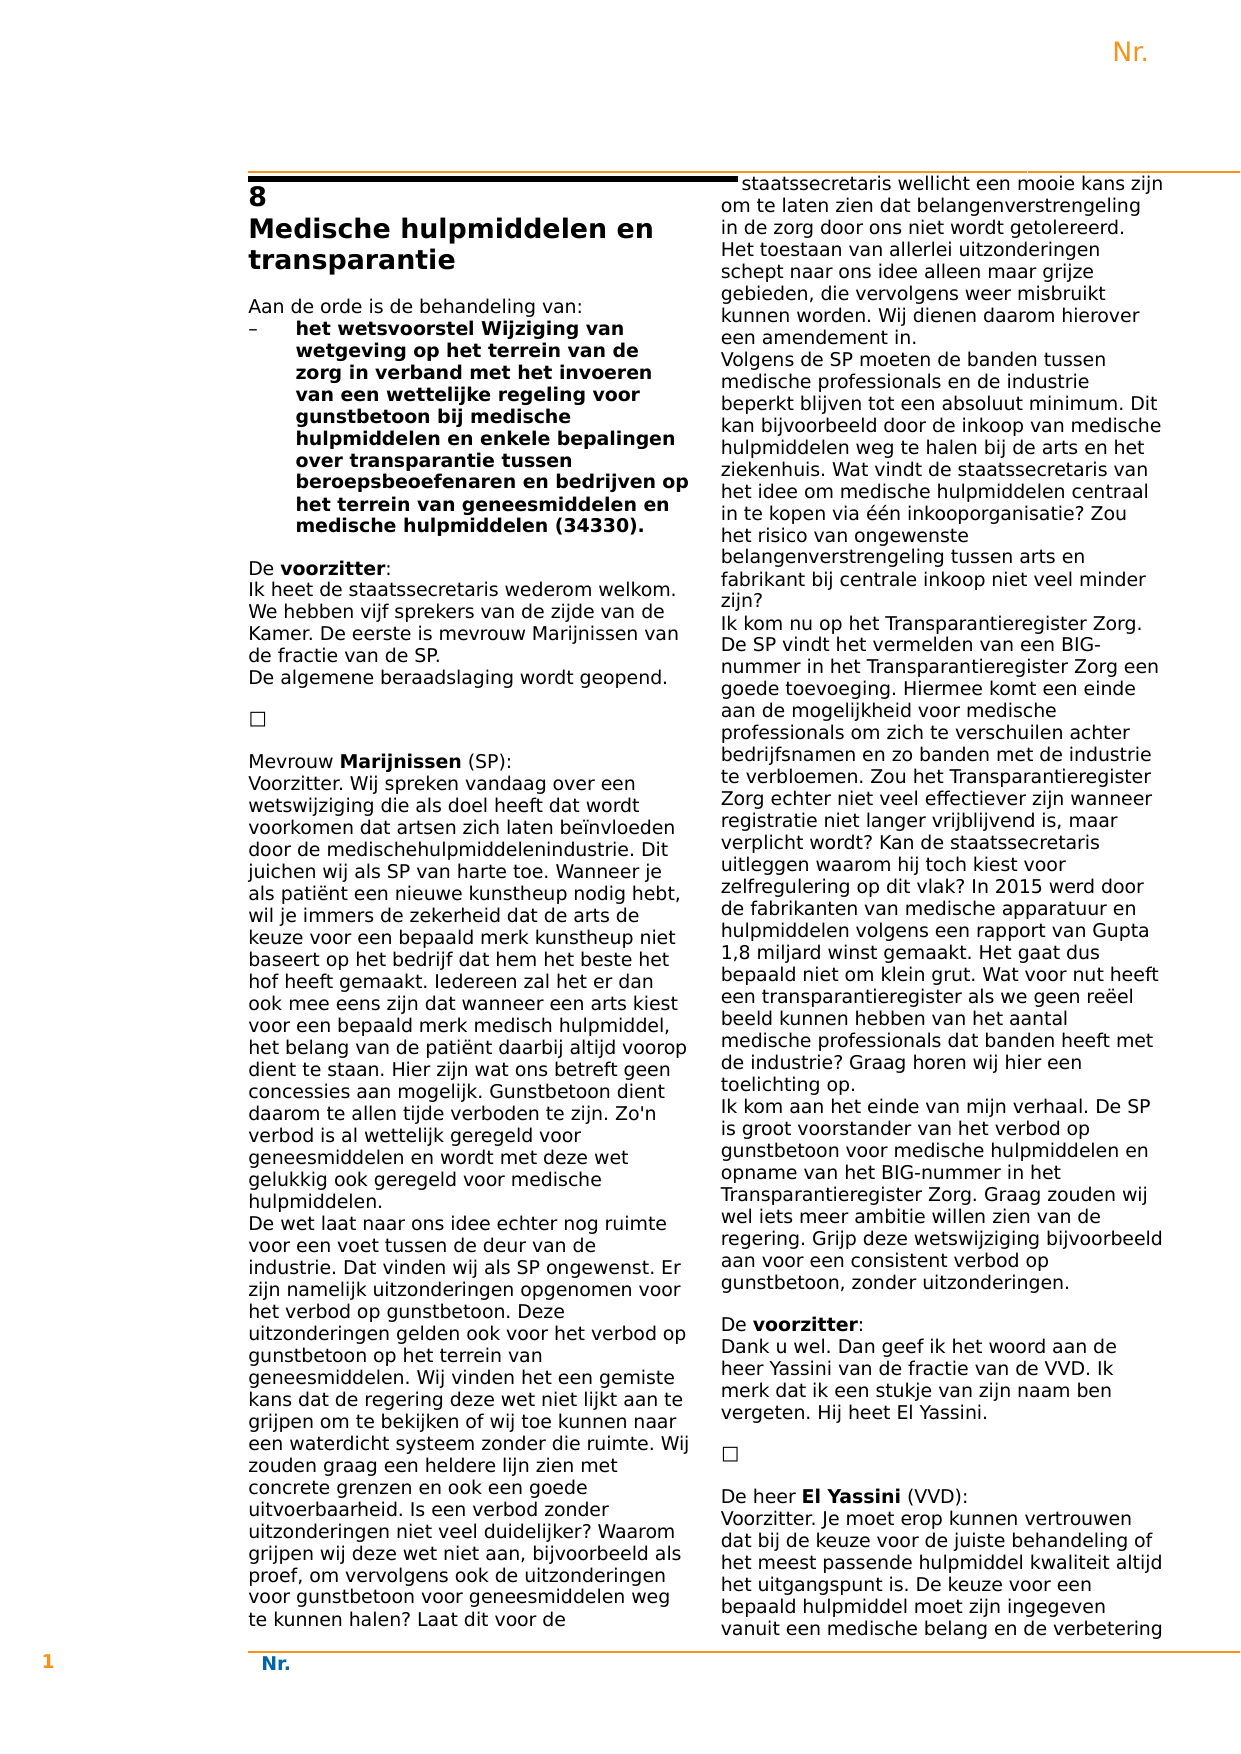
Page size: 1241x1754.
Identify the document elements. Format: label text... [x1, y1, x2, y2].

text Aan de orde is de behandeling van: [248, 296, 691, 318]
text Voorzitter. Wij spreken vandaag over een wetswijziging die als doel heeft dat wordt voorkomen dat artsen zich laten beïnvloeden door de medischehulpmiddelenindustrie. Dit juichen wij als SP van harte toe. Wanneer je als patiënt een nieuwe kunstheup nodig hebt, wil je immers de zekerheid dat de arts de keuze voor een bepaald merk kunstheup niet baseert op het bedrijf dat hem het beste het hof heeft gemaakt. Iedereen zal het er dan ook mee eens zijn dat wanneer een arts kiest voor een bepaald merk medisch hulpmiddel, het belang van de patiënt daarbij altijd voorop dient te staan. Hier zijn wat ons betreft geen concessies aan mogelijk. Gunstbetoon dient daarom te allen tijde verboden te zijn. Zo'n verbod is al wettelijk geregeld voor geneesmiddelen en wordt met deze wet gelukkig ook geregeld voor medische hulpmiddelen. [248, 773, 691, 1213]
text ⬜ [721, 1444, 1163, 1466]
text Ik heet de staatssecretaris wederom welkom. We hebben vijf sprekers van de zijde van de Kamer. De eerste is mevrouw Marijnissen van de fractie van de SP. [248, 579, 691, 667]
text Mevrouw Marijnissen (SP): [248, 751, 691, 773]
text De voorzitter: [721, 1314, 1163, 1336]
text Ik kom nu op het Transparantieregister Zorg. De SP vindt het vermelden van een BIG-nummer in het Transparantieregister Zorg een goede toevoeging. Hiermee komt een einde aan de mogelijkheid voor medische professionals om zich te verschuilen achter bedrijfsnamen en zo banden met de industrie te verbloemen. Zou het Transparantieregister Zorg echter niet veel effectiever zijn wanneer registratie niet langer vrijblijvend is, maar verplicht wordt? Kan de staatssecretaris uitleggen waarom hij toch kiest voor zelfregulering op dit vlak? In 2015 werd door de fabrikanten van medische apparatuur en hulpmiddelen volgens een rapport van Gupta 1,8 miljard winst gemaakt. Het gaat dus bepaald niet om klein grut. Wat voor nut heeft een transparantieregister als we geen reëel beeld kunnen hebben van het aantal medische professionals dat banden heeft met de industrie? Graag horen wij hier een toelichting op. [721, 612, 1163, 1096]
text De algemene beraadslaging wordt geopend. [248, 667, 691, 689]
text staatssecretaris wellicht een mooie kans zijn om te laten zien dat belangenverstrengeling in de zorg door ons niet wordt getolereerd. Het toestaan van allerlei uitzonderingen schept naar ons idee alleen maar grijze gebieden, die vervolgens weer misbruikt kunnen worden. Wij dienen daarom hierover een amendement in. [721, 173, 1163, 349]
text Ik kom aan het einde van mijn verhaal. De SP is groot voorstander van het verbod op gunstbetoon voor medische hulpmiddelen en opname van het BIG-nummer in het Transparantieregister Zorg. Graag zouden wij wel iets meer ambitie willen zien van de regering. Grijp deze wetswijziging bijvoorbeeld aan voor een consistent verbod op gunstbetoon, zonder uitzonderingen. [721, 1096, 1163, 1294]
text Volgens de SP moeten de banden tussen medische professionals en de industrie beperkt blijven tot een absoluut minimum. Dit kan bijvoorbeeld door de inkoop van medische hulpmiddelen weg te halen bij de arts en het ziekenhuis. Wat vindt de staatssecretaris van het idee om medische hulpmiddelen centraal in te kopen via één inkooporganisatie? Zou het risico van ongewenste belangenverstrengeling tussen arts en fabrikant bij centrale inkoop niet veel minder zijn? [721, 349, 1163, 612]
title 8 Medische hulpmiddelen en transparantie [248, 182, 691, 276]
text De voorzitter: [248, 557, 691, 579]
text ⬜ [248, 709, 691, 731]
text De wet laat naar ons idee echter nog ruimte voor een voet tussen de deur van de industrie. Dat vinden wij als SP ongewenst. Er zijn namelijk uitzonderingen opgenomen voor het verbod op gunstbetoon. Deze uitzonderingen gelden ook voor het verbod op gunstbetoon op het terrein van geneesmiddelen. Wij vinden het een gemiste kans dat de regering deze wet niet lijkt aan te grijpen om te bekijken of wij toe kunnen naar een waterdicht systeem zonder die ruimte. Wij zouden graag een heldere lijn zien met concrete grenzen en ook een goede uitvoerbaarheid. Is een verbod zonder uitzonderingen niet veel duidelijker? Waarom grijpen wij deze wet niet aan, bijvoorbeeld als proef, om vervolgens ook de uitzonderingen voor gunstbetoon voor geneesmiddelen weg te kunnen halen? Laat dit voor de [248, 1213, 691, 1630]
text De heer El Yassini (VVD): [721, 1486, 1163, 1508]
list het wetsvoorstel Wijziging van wetgeving op het terrein van de zorg in verband met het invoeren van een wettelijke regeling voor gunstbetoon bij medische hulpmiddelen en enkele bepalingen over transparantie tussen beroepsbeoefenaren en bedrijven op het terrein van geneesmiddelen en medische hulpmiddelen (34330). [248, 318, 691, 537]
text Dank u wel. Dan geef ik het woord aan de heer Yassini van de fractie van de VVD. Ik merk dat ik een stukje van zijn naam ben vergeten. Hij heet El Yassini. [721, 1336, 1163, 1424]
text Voorzitter. Je moet erop kunnen vertrouwen dat bij de keuze voor de juiste behandeling of het meest passende hulpmiddel kwaliteit altijd het uitgangspunt is. De keuze voor een bepaald hulpmiddel moet zijn ingegeven vanuit een medische belang en de verbetering [721, 1508, 1163, 1639]
